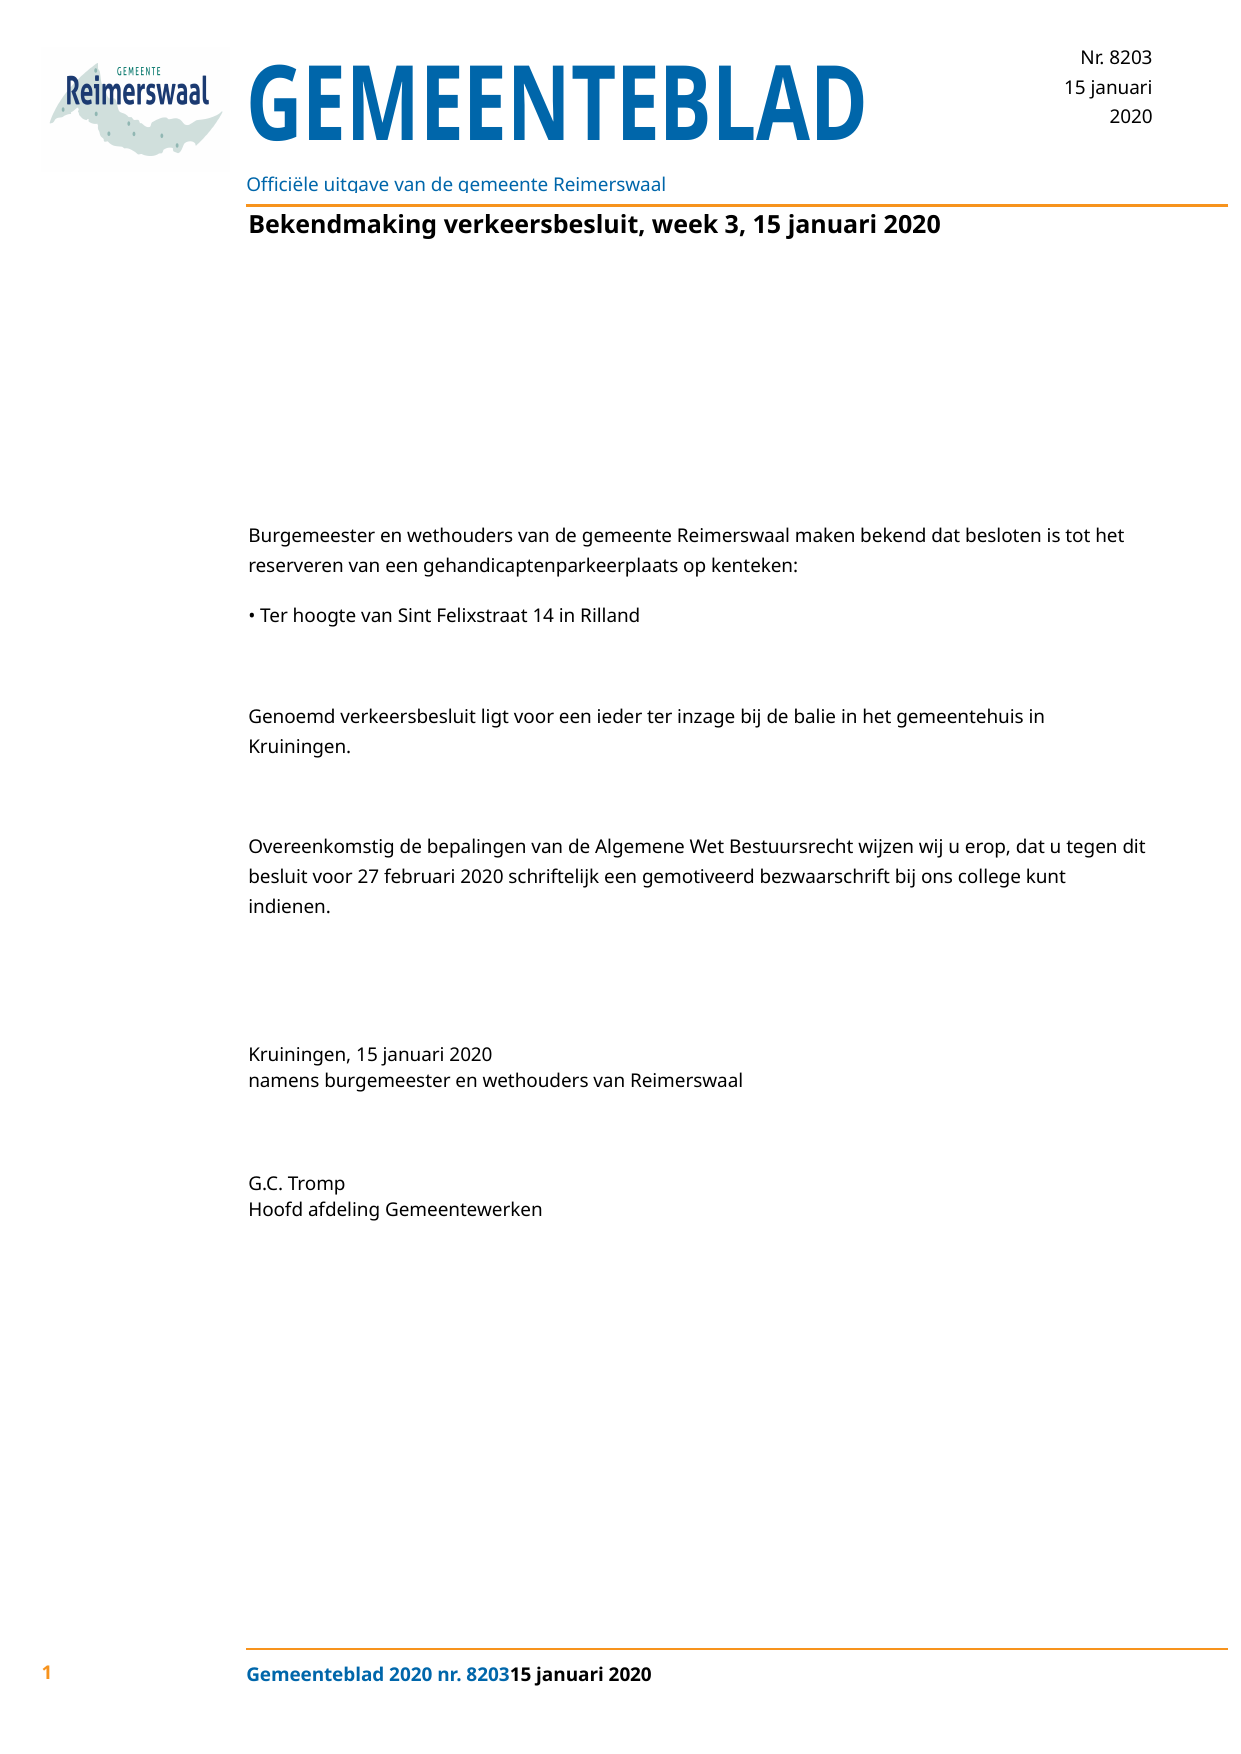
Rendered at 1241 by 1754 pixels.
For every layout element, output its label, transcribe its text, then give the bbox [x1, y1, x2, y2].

text Kruiningen, 15 januari 2020 [248, 1041, 1152, 1067]
text Hoofd afdeling Gemeentewerken [248, 1196, 1152, 1222]
text Overeenkomstig de bepalingen van de Algemene Wet Bestuursrecht wijzen wij u erop, dat u tegen dit besluit voor 27 februari 2020 schriftelijk een gemotiveerd bezwaarschrift bij ons college kunt indienen. [248, 834, 1152, 918]
picture [41, 47, 231, 172]
text Burgemeester en wethouders van de gemeente Reimerswaal maken bekend dat besloten is tot het reserveren van een gehandicaptenparkeerplaats op kenteken: [248, 522, 1152, 578]
text namens burgemeester en wethouders van Reimerswaal [248, 1067, 1152, 1093]
text • Ter hoogte van Sint Felixstraat 14 in Rilland [248, 602, 1152, 628]
text G.C. Tromp [248, 1170, 1152, 1196]
text Bekendmaking verkeersbesluit, week 3, 15 januari 2020 [248, 207, 1152, 241]
text Genoemd verkeersbesluit ligt voor een ieder ter inzage bij de balie in het gemeentehuis in Kruiningen. [248, 703, 1152, 758]
